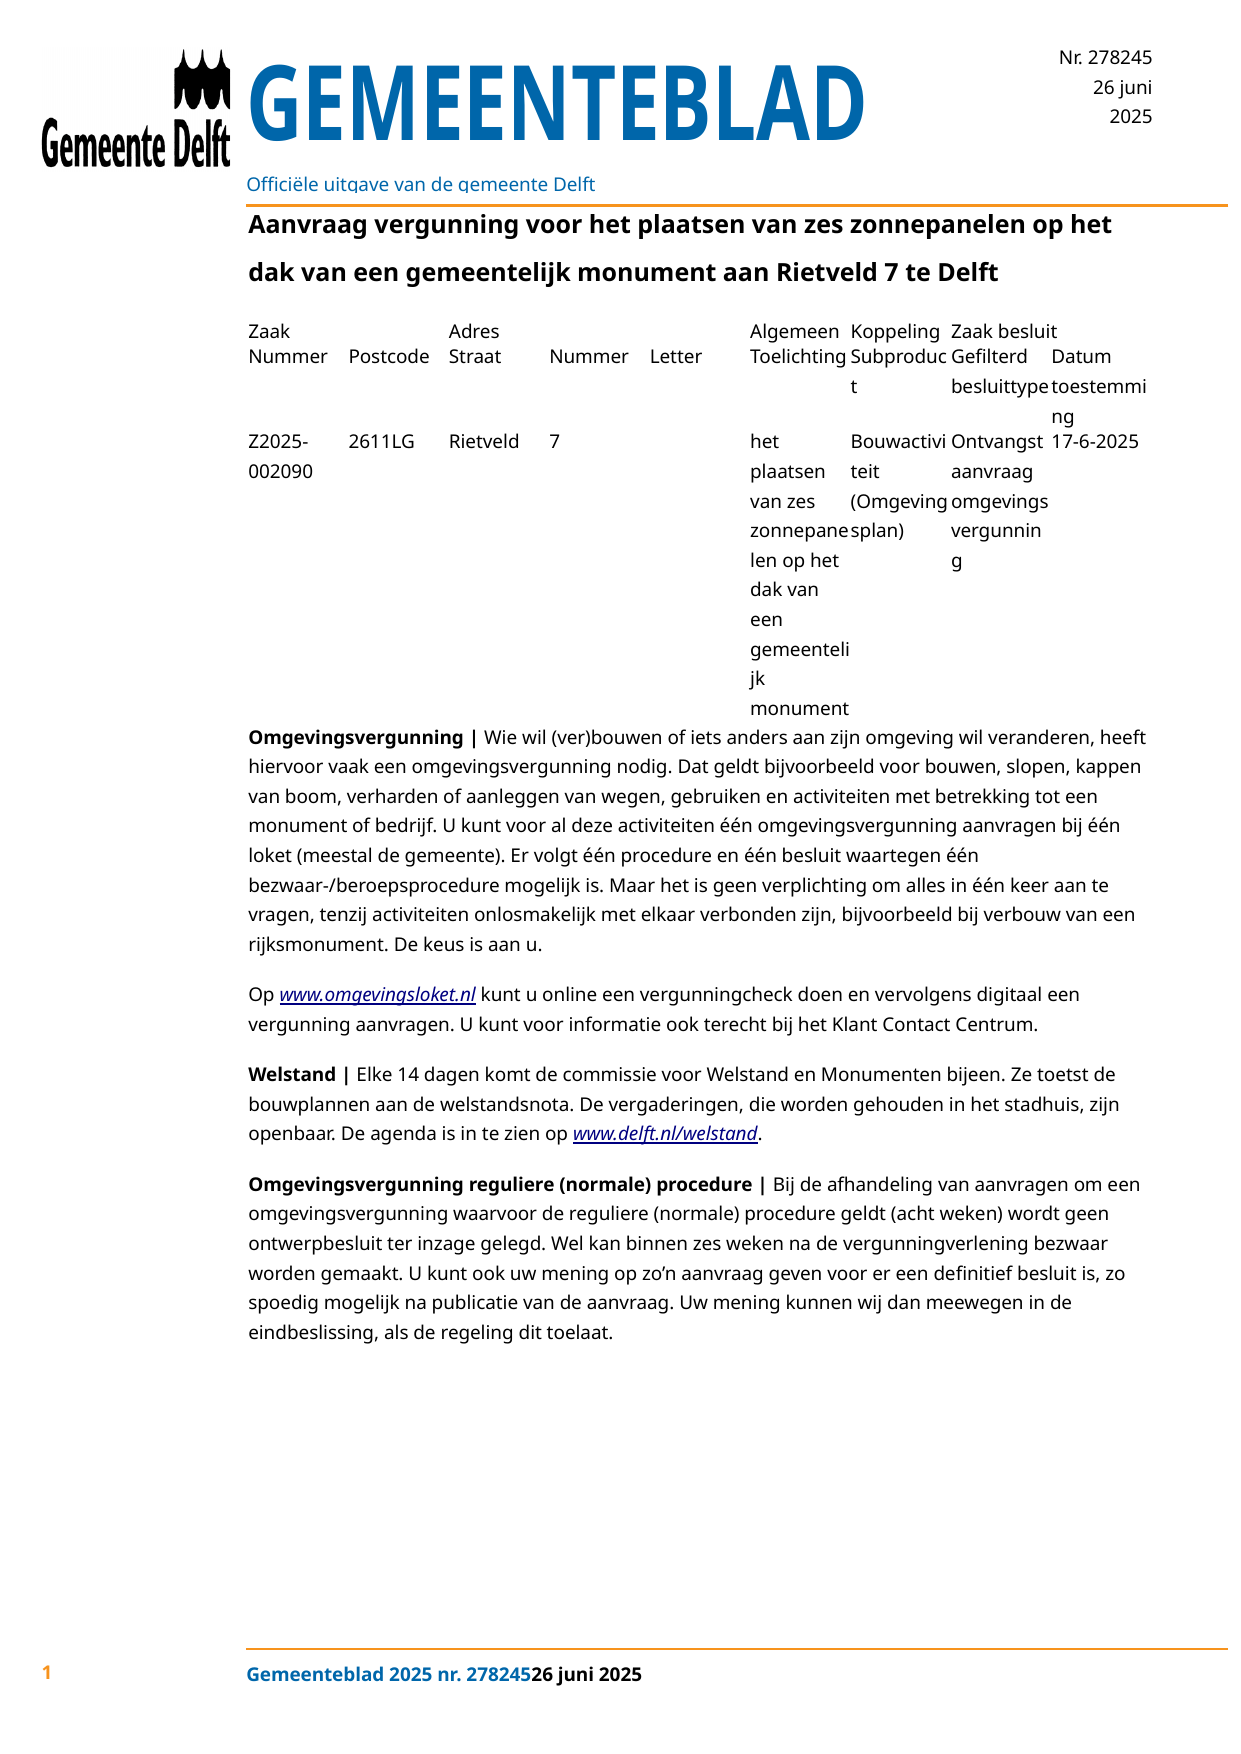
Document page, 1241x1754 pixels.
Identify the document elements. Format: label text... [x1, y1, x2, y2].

text Op www.omgevingsloket.nl kunt u online een vergunningcheck doen en vervolgens digitaal een vergunning aanvragen. U kunt voor informatie ook terecht bij het Klant Contact Centrum. [248, 981, 1152, 1037]
table_header Zaak besluit [951, 318, 1152, 344]
text Omgevingsvergunning reguliere (normale) procedure | Bij de afhandeling van aanvragen om een omgevingsvergunning waarvoor de reguliere (normale) procedure geldt (acht weken) wordt geen ontwerpbesluit ter inzage gelegd. Wel kan binnen zes weken na de vergunningverlening bezwaar worden gemaakt. U kunt ook uw mening op zo’n aanvraag geven voor er een definitief besluit is, zo spoedig mogelijk na publicatie van de aanvraag. Uw mening kunnen wij dan meewegen in de eindbeslissing, als de regeling dit toelaat. [248, 1171, 1152, 1344]
table_cell Nummer [248, 344, 348, 429]
table_header Koppeling [850, 318, 951, 344]
table_cell [650, 429, 750, 721]
table_cell Nummer [549, 344, 649, 429]
table_header Zaak [248, 318, 348, 344]
table_cell Gefilterd besluittype [951, 344, 1051, 429]
table_cell Datum toestemming [1051, 344, 1152, 429]
table_cell 2611LG [348, 429, 449, 721]
table_header [650, 318, 750, 344]
table_cell Subproduct [850, 344, 951, 429]
table_cell Toelichting [750, 344, 850, 429]
table_header [549, 318, 649, 344]
text Aanvraag vergunning voor het plaatsen van zes zonnepanelen op het dak van een gemeentelijk monument aan Rietveld 7 te Delft [248, 207, 1152, 288]
table_cell 7 [549, 429, 649, 721]
table_cell Postcode [348, 344, 449, 429]
table_cell Straat [449, 344, 549, 429]
table_cell Rietveld [449, 429, 549, 721]
table_cell het plaatsen van zes zonnepanelen op het dak van een gemeentelijk monument [750, 429, 850, 721]
table_cell Z2025-002090 [248, 429, 348, 721]
table_cell Ontvangst aanvraag omgevingsvergunning [951, 429, 1051, 721]
text Omgevingsvergunning | Wie wil (ver)bouwen of iets anders aan zijn omgeving wil veranderen, heeft hiervoor vaak een omgevingsvergunning nodig. Dat geldt bijvoorbeeld voor bouwen, slopen, kappen van boom, verharden of aanleggen van wegen, gebruiken en activiteiten met betrekking tot een monument of bedrijf. U kunt voor al deze activiteiten één omgevingsvergunning aanvragen bij één loket (meestal de gemeente). Er volgt één procedure en één besluit waartegen één bezwaar-/beroepsprocedure mogelijk is. Maar het is geen verplichting om alles in één keer aan te vragen, tenzij activiteiten onlosmakelijk met elkaar verbonden zijn, bijvoorbeeld bij verbouw van een rijksmonument. De keus is aan u. [248, 724, 1152, 957]
table_header Algemeen [750, 318, 850, 344]
table_header Adres [449, 318, 549, 344]
table_cell 17-6-2025 [1051, 429, 1152, 721]
table_header [348, 318, 449, 344]
table_cell Bouwactiviteit (Omgevingsplan) [850, 429, 951, 721]
table_cell Letter [650, 344, 750, 429]
picture [41, 47, 231, 172]
text Welstand | Elke 14 dagen komt de commissie voor Welstand en Monumenten bijeen. Ze toetst de bouwplannen aan de welstandsnota. De vergaderingen, die worden gehouden in het stadhuis, zijn openbaar. De agenda is in te zien op www.delft.nl/welstand. [248, 1061, 1152, 1146]
